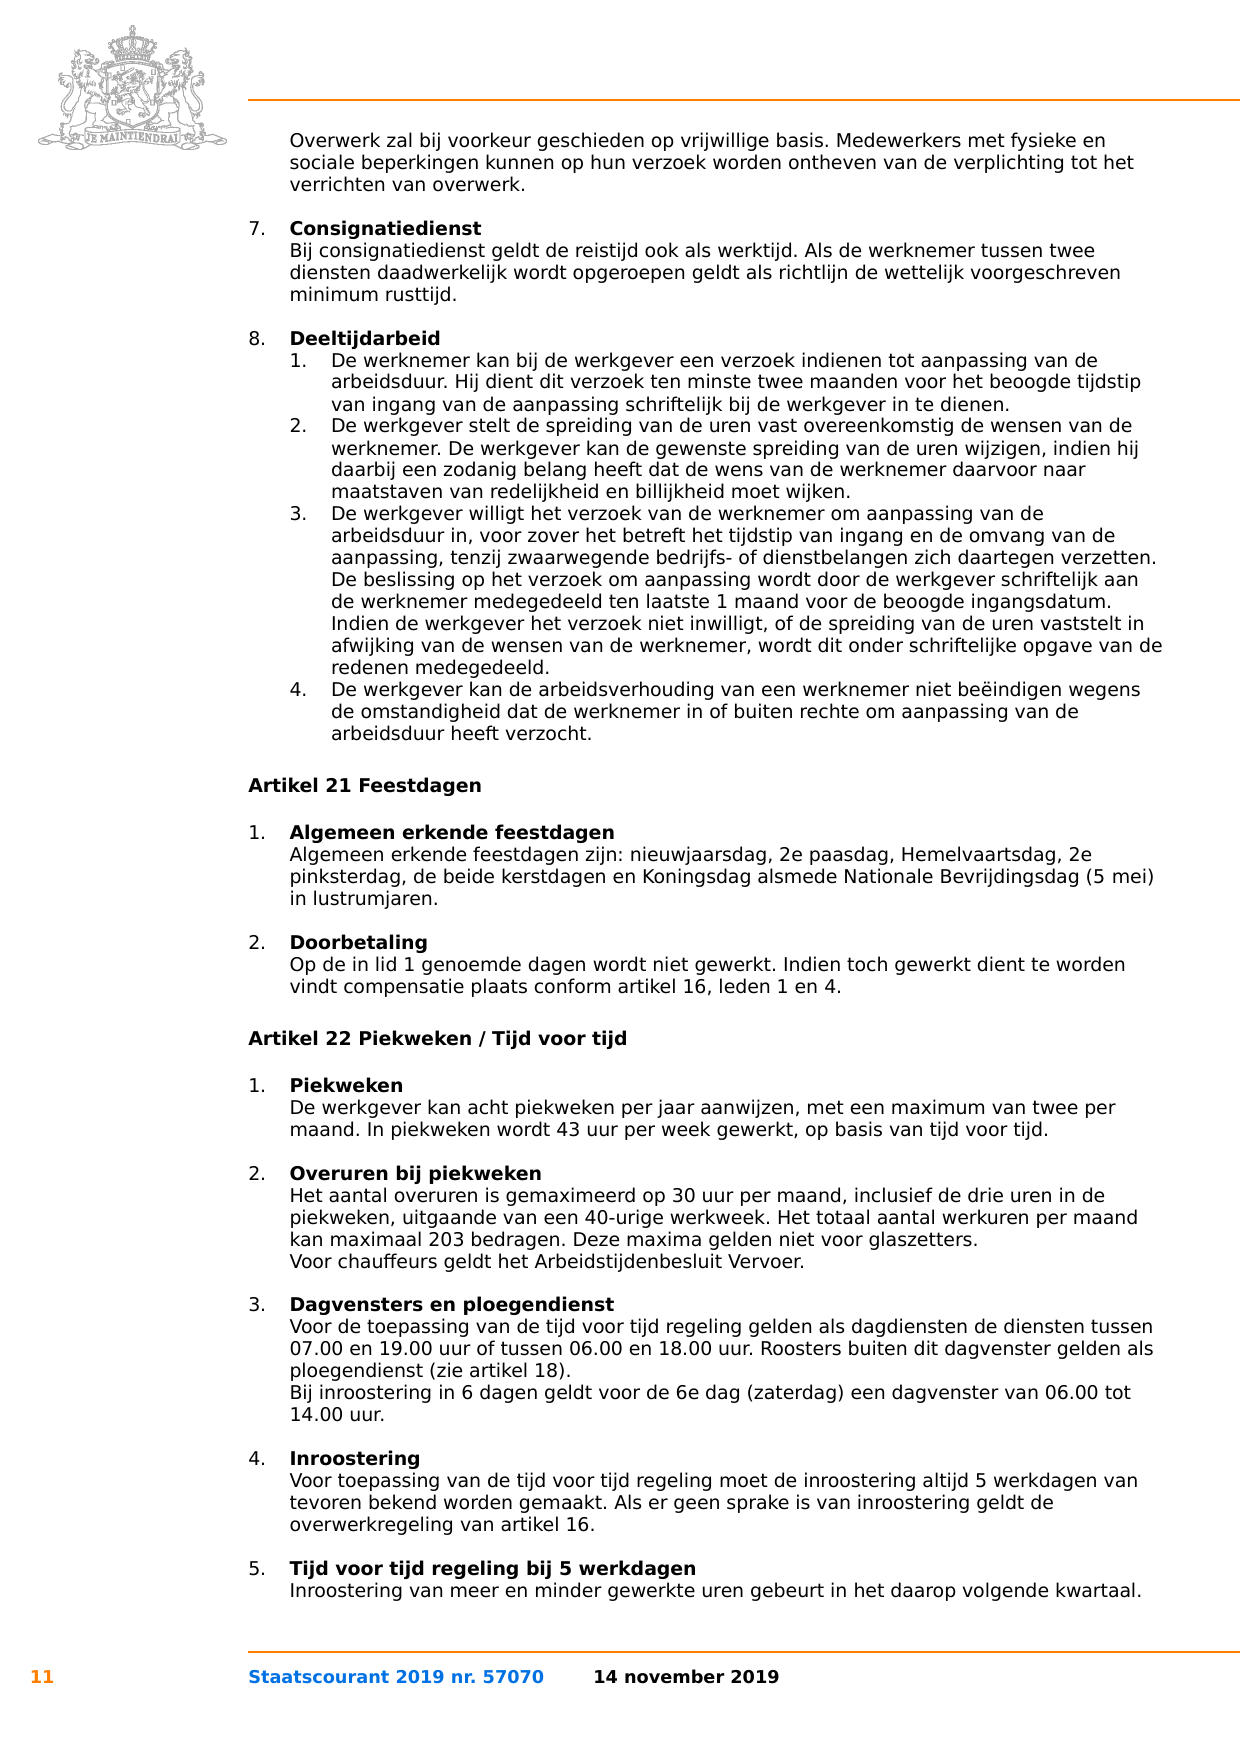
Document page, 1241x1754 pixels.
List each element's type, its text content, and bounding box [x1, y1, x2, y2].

text 3. Dagvensters en ploegendienst [248, 1294, 1163, 1316]
text 2. Overuren bij piekweken [248, 1163, 1163, 1184]
subtitle Artikel 21 Feestdagen [248, 775, 1163, 797]
text 4. De werkgever kan de arbeidsverhouding van een werknemer niet beëindigen wegens de omstandigheid dat de werknemer in of buiten rechte om aanpassing van de arbeidsduur heeft verzocht. [289, 679, 1163, 745]
text Algemeen erkende feestdagen zijn: nieuwjaarsdag, 2e paasdag, Hemelvaartsdag, 2e pinksterdag, de beide kerstdagen en Koningsdag alsmede Nationale Bevrijdingsdag (5 mei) in lustrumjaren. [289, 844, 1163, 910]
text De werkgever kan acht piekweken per jaar aanwijzen, met een maximum van twee per maand. In piekweken wordt 43 uur per week gewerkt, op basis van tijd voor tijd. [289, 1097, 1163, 1141]
text Inroostering van meer en minder gewerkte uren gebeurt in het daarop volgende kwartaal. [289, 1580, 1163, 1602]
text Bij consignatiedienst geldt de reistijd ook als werktijd. Als de werknemer tussen twee diensten daadwerkelijk wordt opgeroepen geldt als richtlijn de wettelijk voorgeschreven minimum rusttijd. [289, 240, 1163, 306]
text 2. De werkgever stelt de spreiding van de uren vast overeenkomstig de wensen van de werknemer. De werkgever kan de gewenste spreiding van de uren wijzigen, indien hij daarbij een zodanig belang heeft dat de wens van de werknemer daarvoor naar maatstaven van redelijkheid en billijkheid moet wijken. [289, 415, 1163, 503]
text Voor de toepassing van de tijd voor tijd regeling gelden als dagdiensten de diensten tussen 07.00 en 19.00 uur of tussen 06.00 en 18.00 uur. Roosters buiten dit dagvenster gelden als ploegendienst (zie artikel 18). [289, 1316, 1163, 1382]
text 5. Tijd voor tijd regeling bij 5 werkdagen [248, 1558, 1163, 1580]
text 1. Piekweken [248, 1075, 1163, 1097]
text Op de in lid 1 genoemde dagen wordt niet gewerkt. Indien toch gewerkt dient te worden vindt compensatie plaats conform artikel 16, leden 1 en 4. [289, 954, 1163, 998]
text Overwerk zal bij voorkeur geschieden op vrijwillige basis. Medewerkers met fysieke en sociale beperkingen kunnen op hun verzoek worden ontheven van de verplichting tot het verrichten van overwerk. [289, 130, 1163, 196]
text 8. Deeltijdarbeid [248, 327, 1163, 349]
text 1. De werknemer kan bij de werkgever een verzoek indienen tot aanpassing van de arbeidsduur. Hij dient dit verzoek ten minste twee maanden voor het beoogde tijdstip van ingang van de aanpassing schriftelijk bij de werkgever in te dienen. [289, 349, 1163, 415]
text 7. Consignatiedienst [248, 218, 1163, 240]
text Het aantal overuren is gemaximeerd op 30 uur per maand, inclusief de drie uren in de piekweken, uitgaande van een 40-urige werkweek. Het totaal aantal werkuren per maand kan maximaal 203 bedragen. Deze maxima gelden niet voor glaszetters. [289, 1184, 1163, 1251]
picture [38, 25, 227, 150]
text 2. Doorbetaling [248, 932, 1163, 954]
text 1. Algemeen erkende feestdagen [248, 822, 1163, 844]
text Voor toepassing van de tijd voor tijd regeling moet de inroostering altijd 5 werkdagen van tevoren bekend worden gemaakt. Als er geen sprake is van inroostering geldt de overwerkregeling van artikel 16. [289, 1470, 1163, 1536]
text Voor chauffeurs geldt het Arbeidstijdenbesluit Vervoer. [289, 1251, 1163, 1272]
text Bij inroostering in 6 dagen geldt voor de 6e dag (zaterdag) een dagvenster van 06.00 tot 14.00 uur. [289, 1382, 1163, 1426]
text 4. Inroostering [248, 1448, 1163, 1470]
subtitle Artikel 22 Piekweken / Tijd voor tijd [248, 1028, 1163, 1050]
text 3. De werkgever willigt het verzoek van de werknemer om aanpassing van de arbeidsduur in, voor zover het betreft het tijdstip van ingang en de omvang van de aanpassing, tenzij zwaarwegende bedrijfs- of dienstbelangen zich daartegen verzetten. De beslissing op het verzoek om aanpassing wordt door de werkgever schriftelijk aan de werknemer medegedeeld ten laatste 1 maand voor de beoogde ingangsdatum. Indien de werkgever het verzoek niet inwilligt, of de spreiding van de uren vaststelt in afwijking van de wensen van de werknemer, wordt dit onder schriftelijke opgave van de redenen medegedeeld. [289, 503, 1163, 679]
